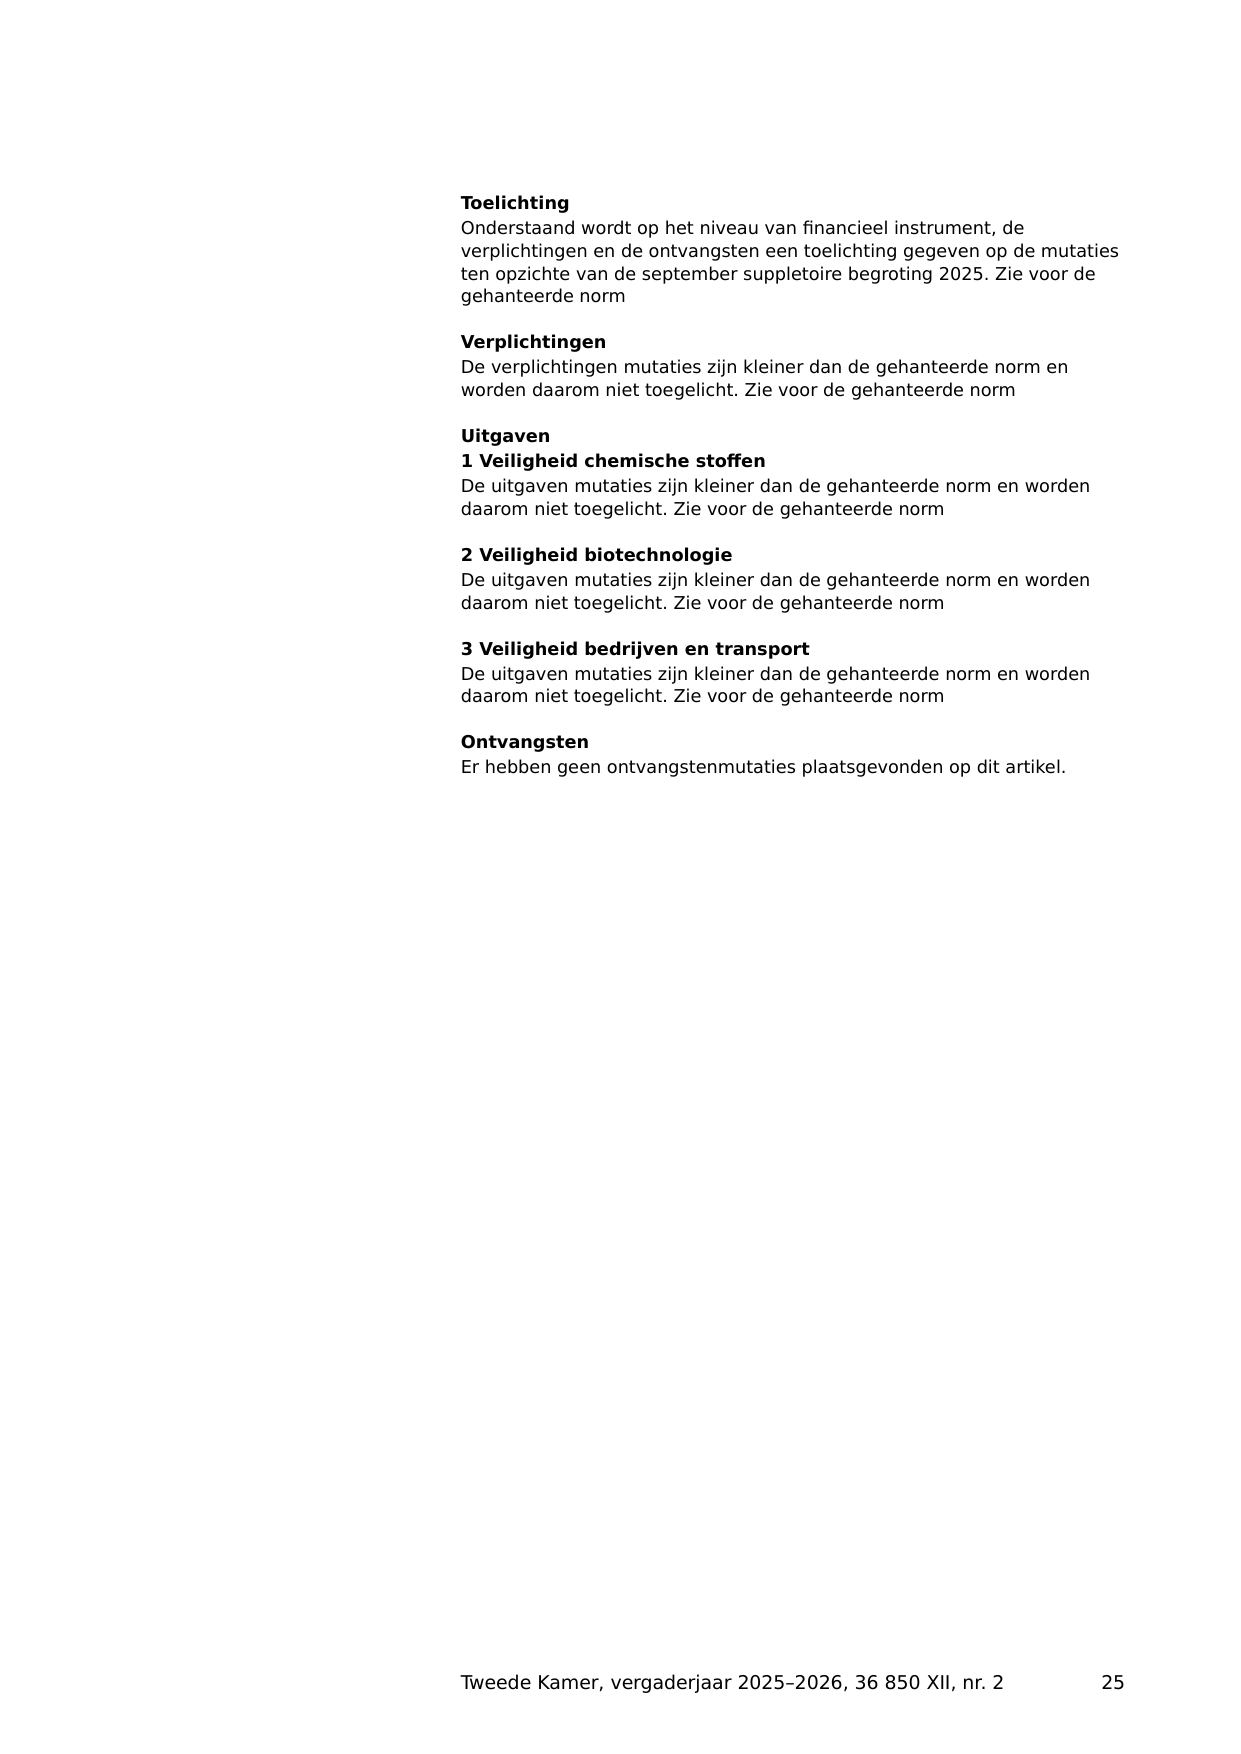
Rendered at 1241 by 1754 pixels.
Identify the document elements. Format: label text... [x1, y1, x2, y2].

text De uitgaven mutaties zijn kleiner dan de gehanteerde norm en worden daarom niet toegelicht. Zie voor de gehanteerde norm [461, 474, 1125, 520]
text 3 Veiligheid bedrijven en transport [461, 637, 1125, 659]
text Er hebben geen ontvangstenmutaties plaatsgevonden op dit artikel. [461, 755, 1125, 778]
text Ontvangsten [461, 730, 1125, 753]
text 1 Veiligheid chemische stoffen [461, 449, 1125, 472]
text Verplichtingen [461, 330, 1125, 353]
text De verplichtingen mutaties zijn kleiner dan de gehanteerde norm en worden daarom niet toegelicht. Zie voor de gehanteerde norm [461, 355, 1125, 401]
text Toelichting [461, 191, 1125, 214]
text De uitgaven mutaties zijn kleiner dan de gehanteerde norm en worden daarom niet toegelicht. Zie voor de gehanteerde norm [461, 662, 1125, 707]
text 2 Veiligheid biotechnologie [461, 543, 1125, 566]
text De uitgaven mutaties zijn kleiner dan de gehanteerde norm en worden daarom niet toegelicht. Zie voor de gehanteerde norm [461, 568, 1125, 614]
text Uitgaven [461, 424, 1125, 447]
text Onderstaand wordt op het niveau van financieel instrument, de verplichtingen en de ontvangsten een toelichting gegeven op de mutaties ten opzichte van de september suppletoire begroting 2025. Zie voor de gehanteerde norm [461, 216, 1125, 307]
